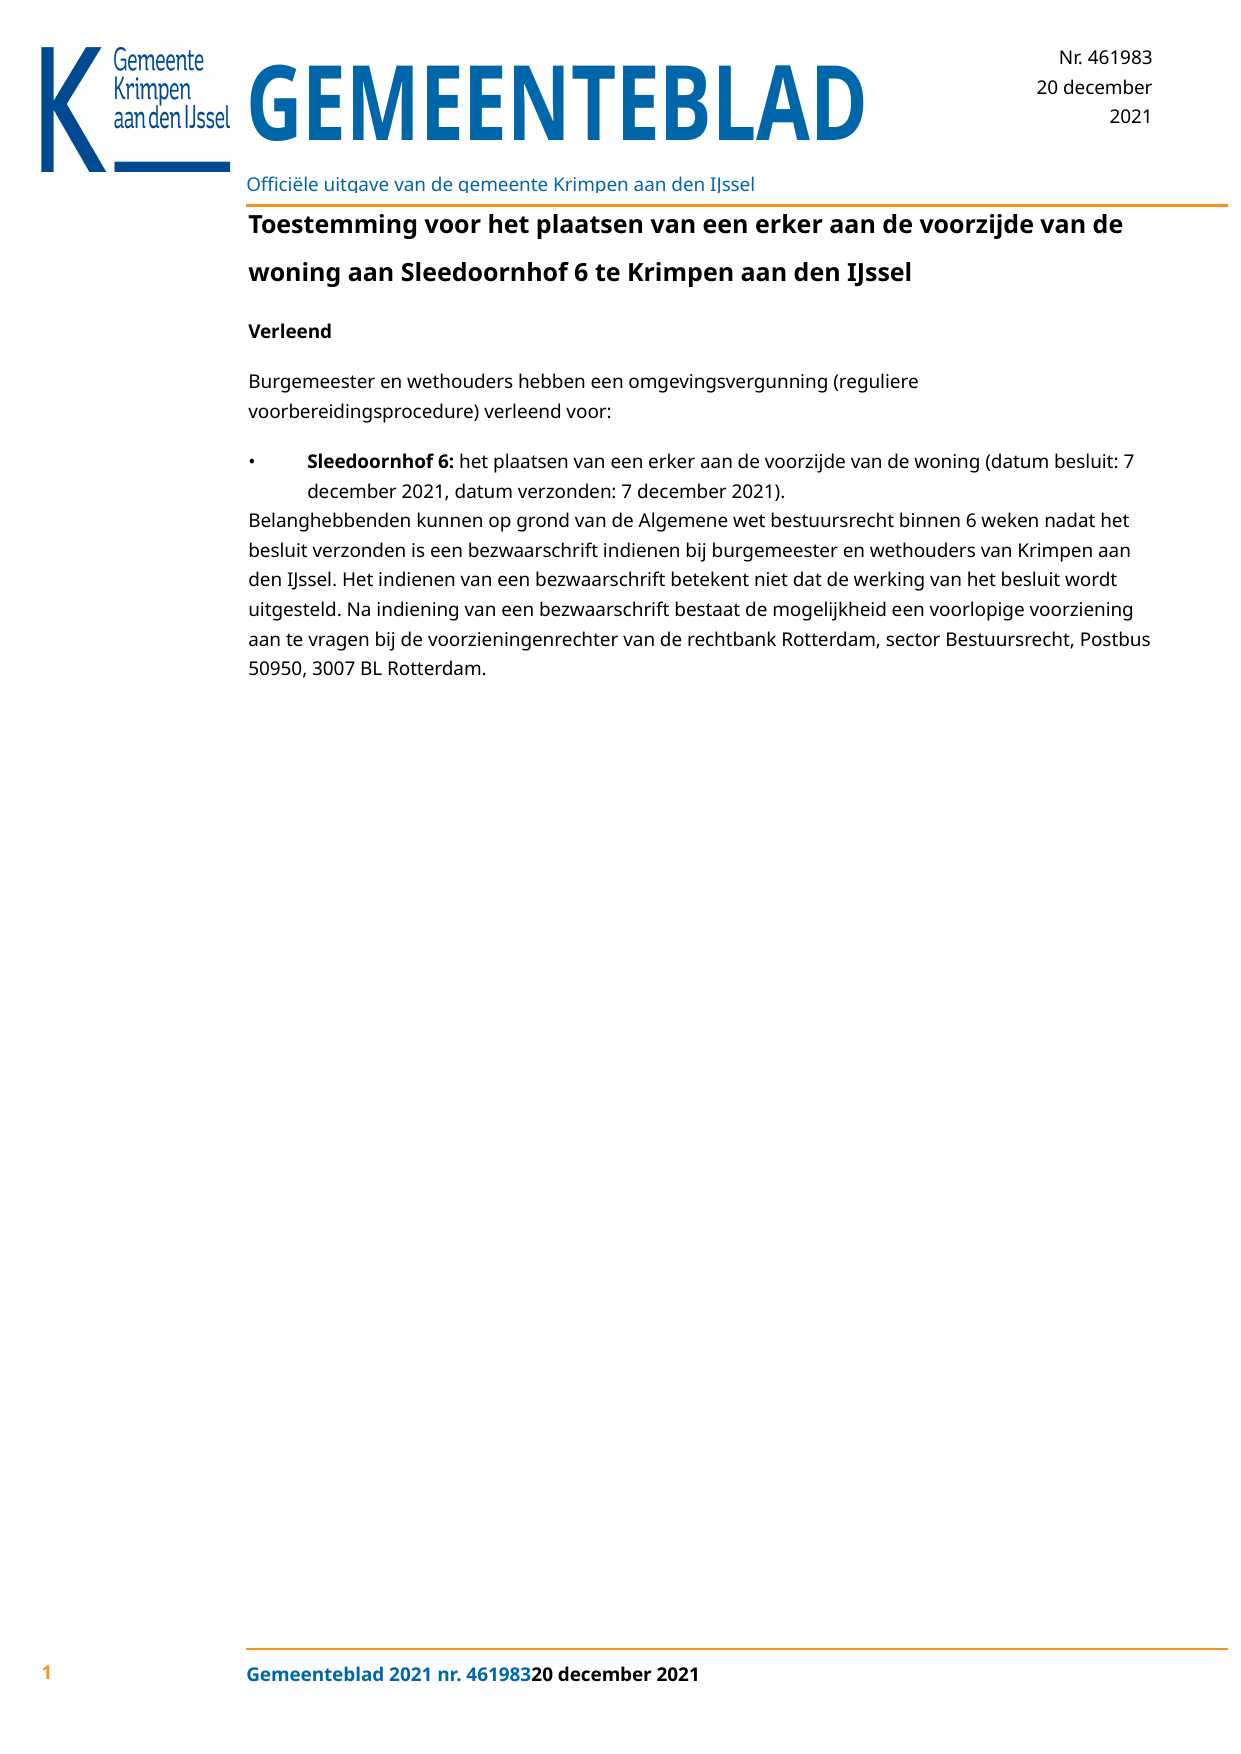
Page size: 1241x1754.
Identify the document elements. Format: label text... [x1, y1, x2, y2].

text Burgemeester en wethouders hebben een omgevingsvergunning (reguliere voorbereidingsprocedure) verleend voor: [248, 368, 1152, 424]
picture [41, 47, 231, 172]
text Verleend [248, 318, 1152, 344]
list Sleedoornhof 6: het plaatsen van een erker aan de voorzijde van de woning (datum besluit: 7 december 2021, datum verzonden: 7 december 2021). [248, 448, 1152, 504]
text Belanghebbenden kunnen op grond van de Algemene wet bestuursrecht binnen 6 weken nadat het besluit verzonden is een bezwaarschrift indienen bij burgemeester en wethouders van Krimpen aan den IJssel. Het indienen van een bezwaarschrift betekent niet dat de werking van het besluit wordt uitgesteld. Na indiening van een bezwaarschrift bestaat de mogelijkheid een voorlopige voorziening aan te vragen bij de voorzieningenrechter van de rechtbank Rotterdam, sector Bestuursrecht, Postbus 50950, 3007 BL Rotterdam. [248, 507, 1152, 681]
text Toestemming voor het plaatsen van een erker aan de voorzijde van de woning aan Sleedoornhof 6 te Krimpen aan den IJssel [248, 207, 1152, 288]
